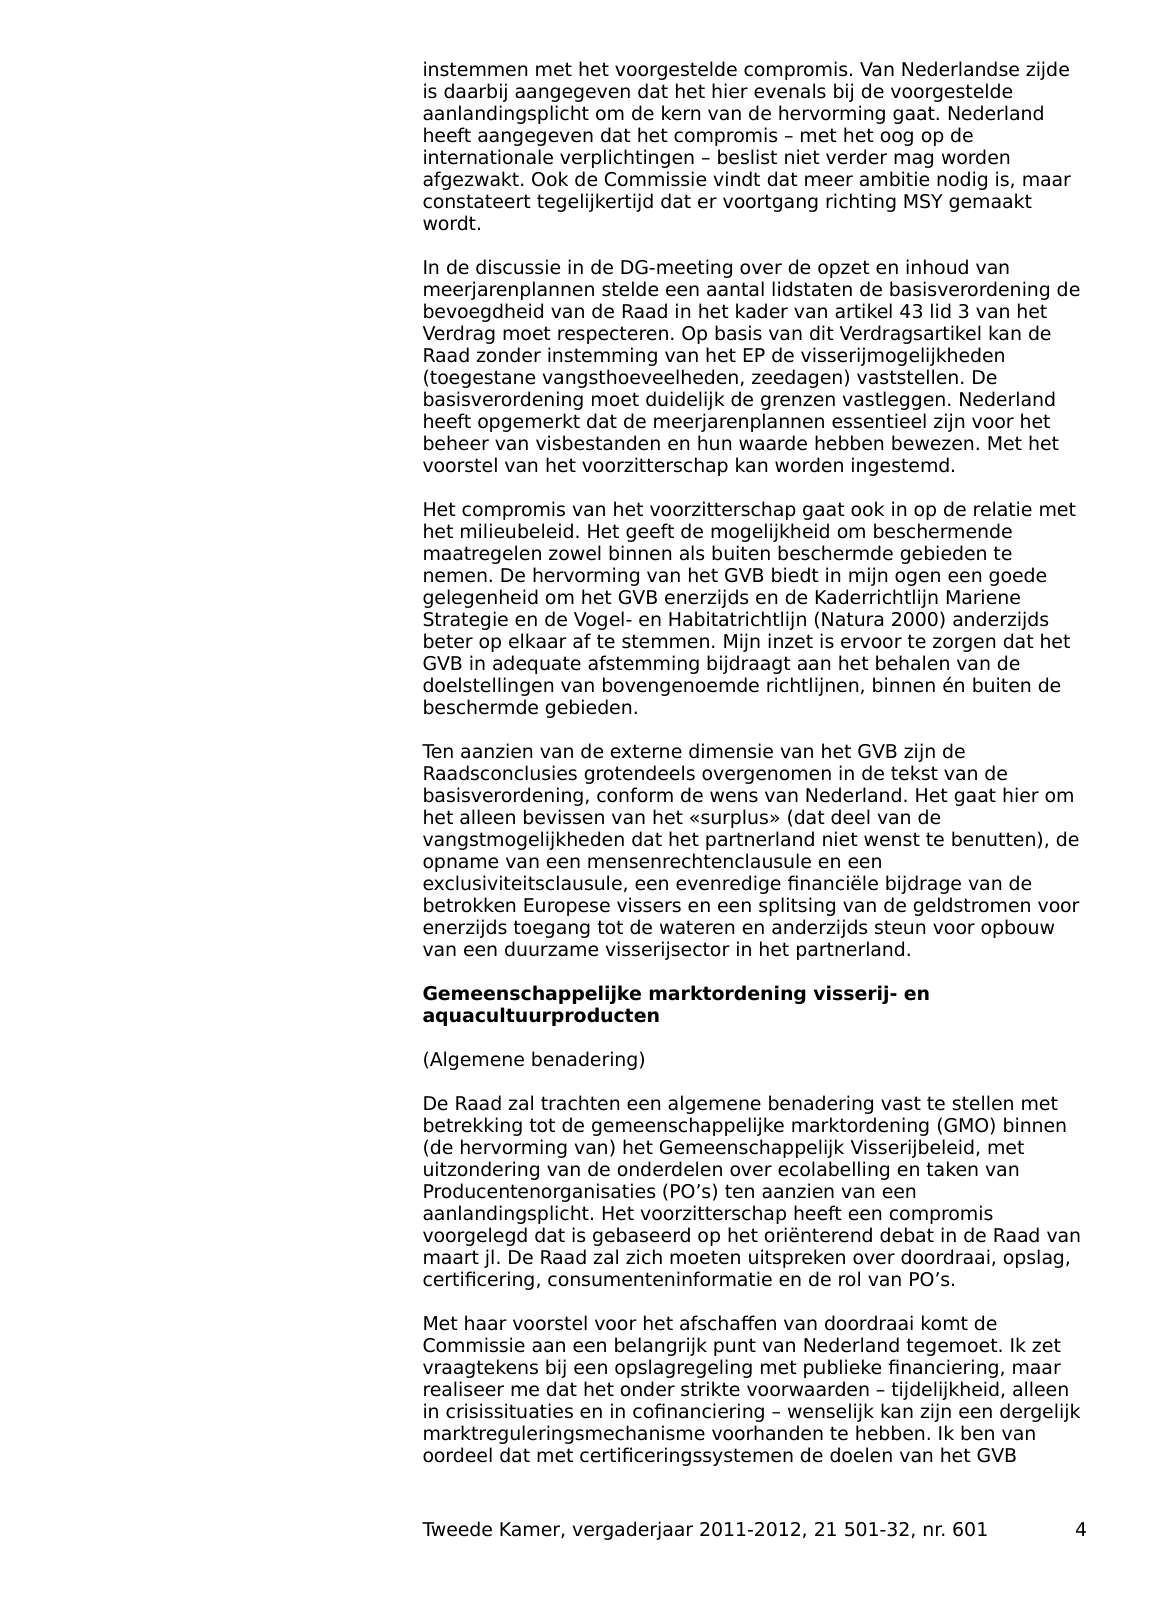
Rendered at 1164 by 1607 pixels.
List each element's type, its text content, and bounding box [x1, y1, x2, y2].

text In de discussie in de DG-meeting over de opzet en inhoud van meerjarenplannen stelde een aantal lidstaten de basisverordening de bevoegdheid van de Raad in het kader van artikel 43 lid 3 van het Verdrag moet respecteren. Op basis van dit Verdragsartikel kan de Raad zonder instemming van het EP de visserijmogelijkheden (toegestane vangsthoeveelheden, zeedagen) vaststellen. De basisverordening moet duidelijk de grenzen vastleggen. Nederland heeft opgemerkt dat de meerjarenplannen essentieel zijn voor het beheer van visbestanden en hun waarde hebben bewezen. Met het voorstel van het voorzitterschap kan worden ingestemd. [422, 257, 1087, 477]
subtitle (Algemene benadering) [422, 1049, 1087, 1071]
text instemmen met het voorgestelde compromis. Van Nederlandse zijde is daarbij aangegeven dat het hier evenals bij de voorgestelde aanlandingsplicht om de kern van de hervorming gaat. Nederland heeft aangegeven dat het compromis – met het oog op de internationale verplichtingen – beslist niet verder mag worden afgezwakt. Ook de Commissie vindt dat meer ambitie nodig is, maar constateert tegelijkertijd dat er voortgang richting MSY gemaakt wordt. [422, 59, 1087, 235]
text Met haar voorstel voor het afschaffen van doordraai komt de Commissie aan een belangrijk punt van Nederland tegemoet. Ik zet vraagtekens bij een opslagregeling met publieke financiering, maar realiseer me dat het onder strikte voorwaarden – tijdelijkheid, alleen in crisissituaties en in cofinanciering – wenselijk kan zijn een dergelijk marktreguleringsmechanisme voorhanden te hebben. Ik ben van oordeel dat met certificeringssystemen de doelen van het GVB [422, 1313, 1087, 1467]
subtitle Gemeenschappelijke marktordening visserij- en aquacultuurproducten [422, 983, 1087, 1027]
text Het compromis van het voorzitterschap gaat ook in op de relatie met het milieubeleid. Het geeft de mogelijkheid om beschermende maatregelen zowel binnen als buiten beschermde gebieden te nemen. De hervorming van het GVB biedt in mijn ogen een goede gelegenheid om het GVB enerzijds en de Kaderrichtlijn Mariene Strategie en de Vogel- en Habitatrichtlijn (Natura 2000) anderzijds beter op elkaar af te stemmen. Mijn inzet is ervoor te zorgen dat het GVB in adequate afstemming bijdraagt aan het behalen van de doelstellingen van bovengenoemde richtlijnen, binnen én buiten de beschermde gebieden. [422, 499, 1087, 719]
text De Raad zal trachten een algemene benadering vast te stellen met betrekking tot de gemeenschappelijke marktordening (GMO) binnen (de hervorming van) het Gemeenschappelijk Visserijbeleid, met uitzondering van de onderdelen over ecolabelling en taken van Producentenorganisaties (PO’s) ten aanzien van een aanlandingsplicht. Het voorzitterschap heeft een compromis voorgelegd dat is gebaseerd op het oriënterend debat in de Raad van maart jl. De Raad zal zich moeten uitspreken over doordraai, opslag, certificering, consumenteninformatie en de rol van PO’s. [422, 1093, 1087, 1291]
text Ten aanzien van de externe dimensie van het GVB zijn de Raadsconclusies grotendeels overgenomen in de tekst van de basisverordening, conform de wens van Nederland. Het gaat hier om het alleen bevissen van het «surplus» (dat deel van de vangstmogelijkheden dat het partnerland niet wenst te benutten), de opname van een mensenrechtenclausule en een exclusiviteitsclausule, een evenredige financiële bijdrage van de betrokken Europese vissers en een splitsing van de geldstromen voor enerzijds toegang tot de wateren en anderzijds steun voor opbouw van een duurzame visserijsector in het partnerland. [422, 741, 1087, 961]
